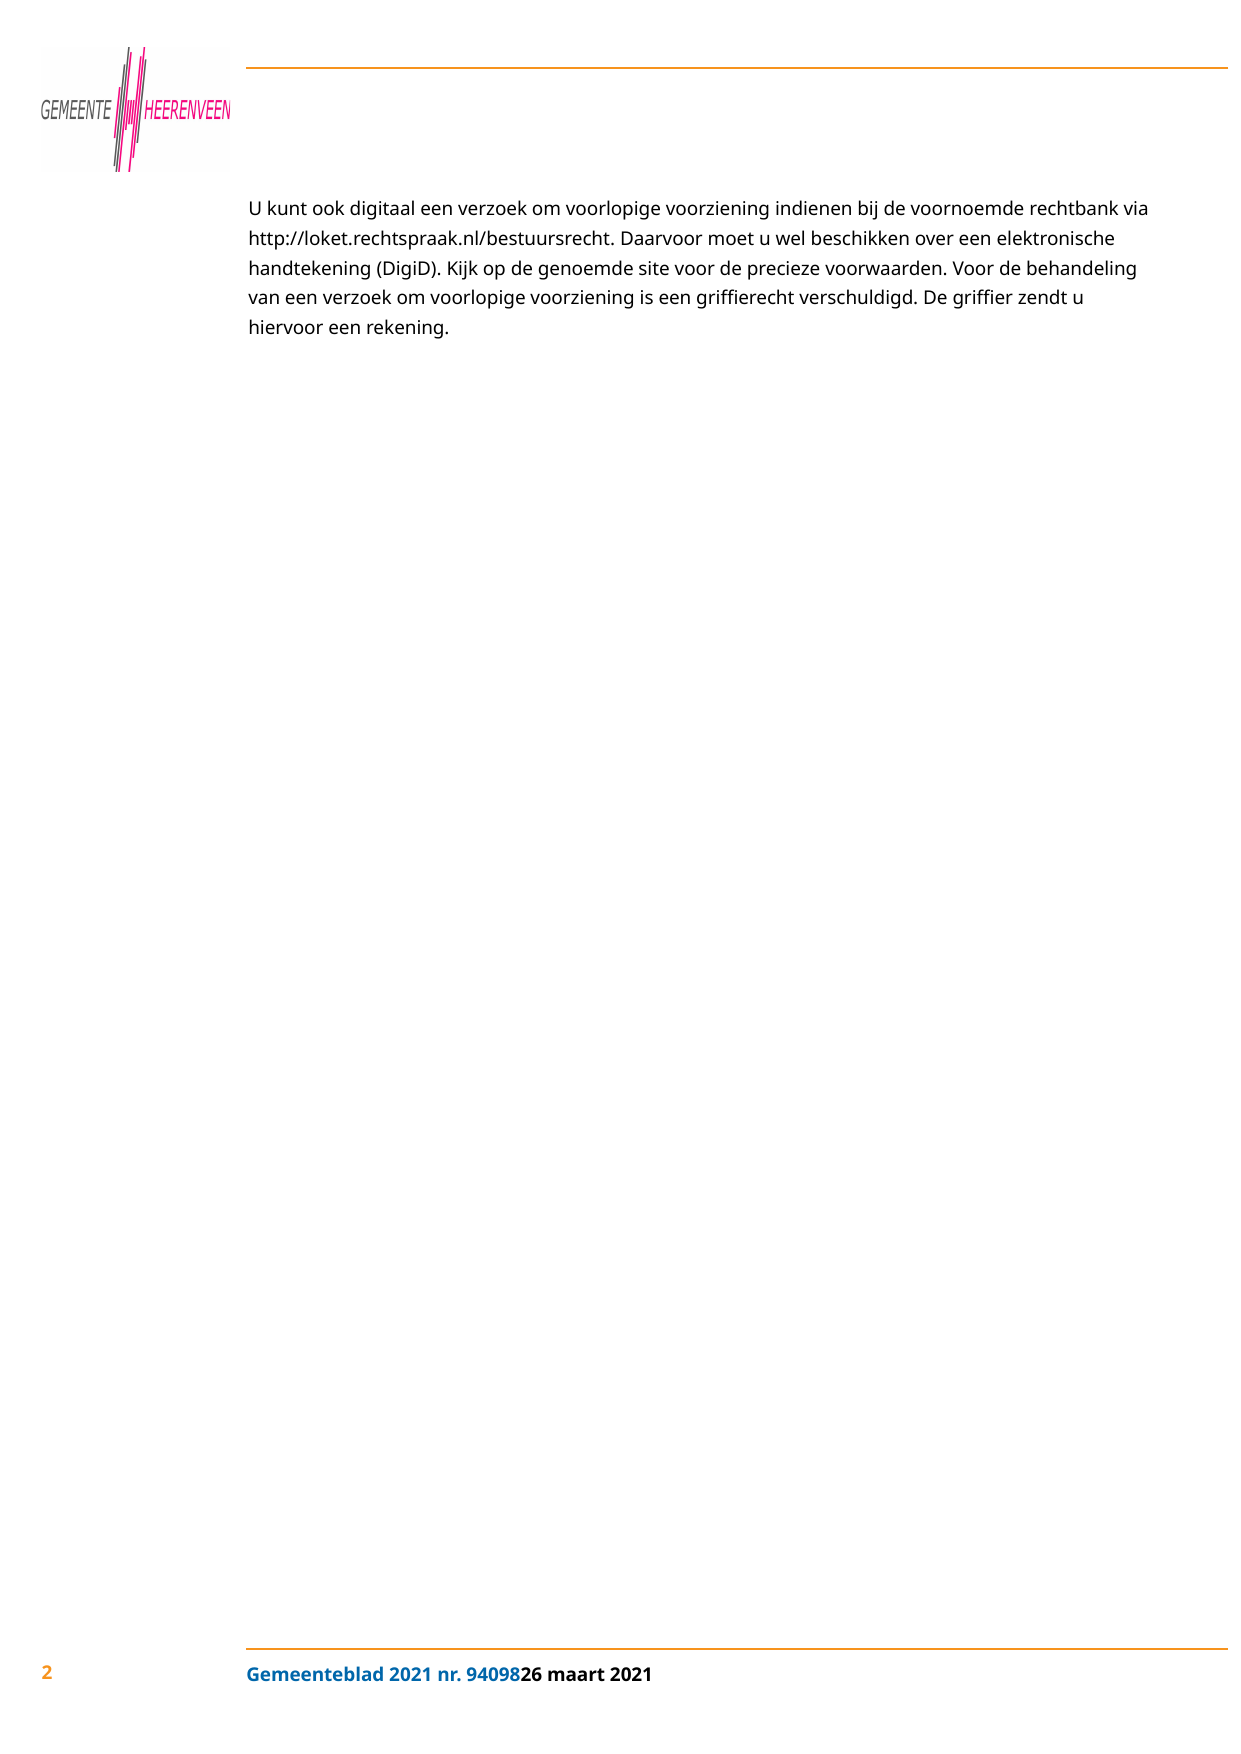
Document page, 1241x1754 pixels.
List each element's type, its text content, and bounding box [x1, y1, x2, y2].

picture [41, 47, 231, 172]
text U kunt ook digitaal een verzoek om voorlopige voorziening indienen bij de voornoemde rechtbank via http://loket.rechtspraak.nl/bestuursrecht. Daarvoor moet u wel beschikken over een elektronische handtekening (DigiD). Kijk op de genoemde site voor de precieze voorwaarden. Voor de behandeling van een verzoek om voorlopige voorziening is een griffierecht verschuldigd. De griffier zendt u hiervoor een rekening. [248, 196, 1152, 340]
